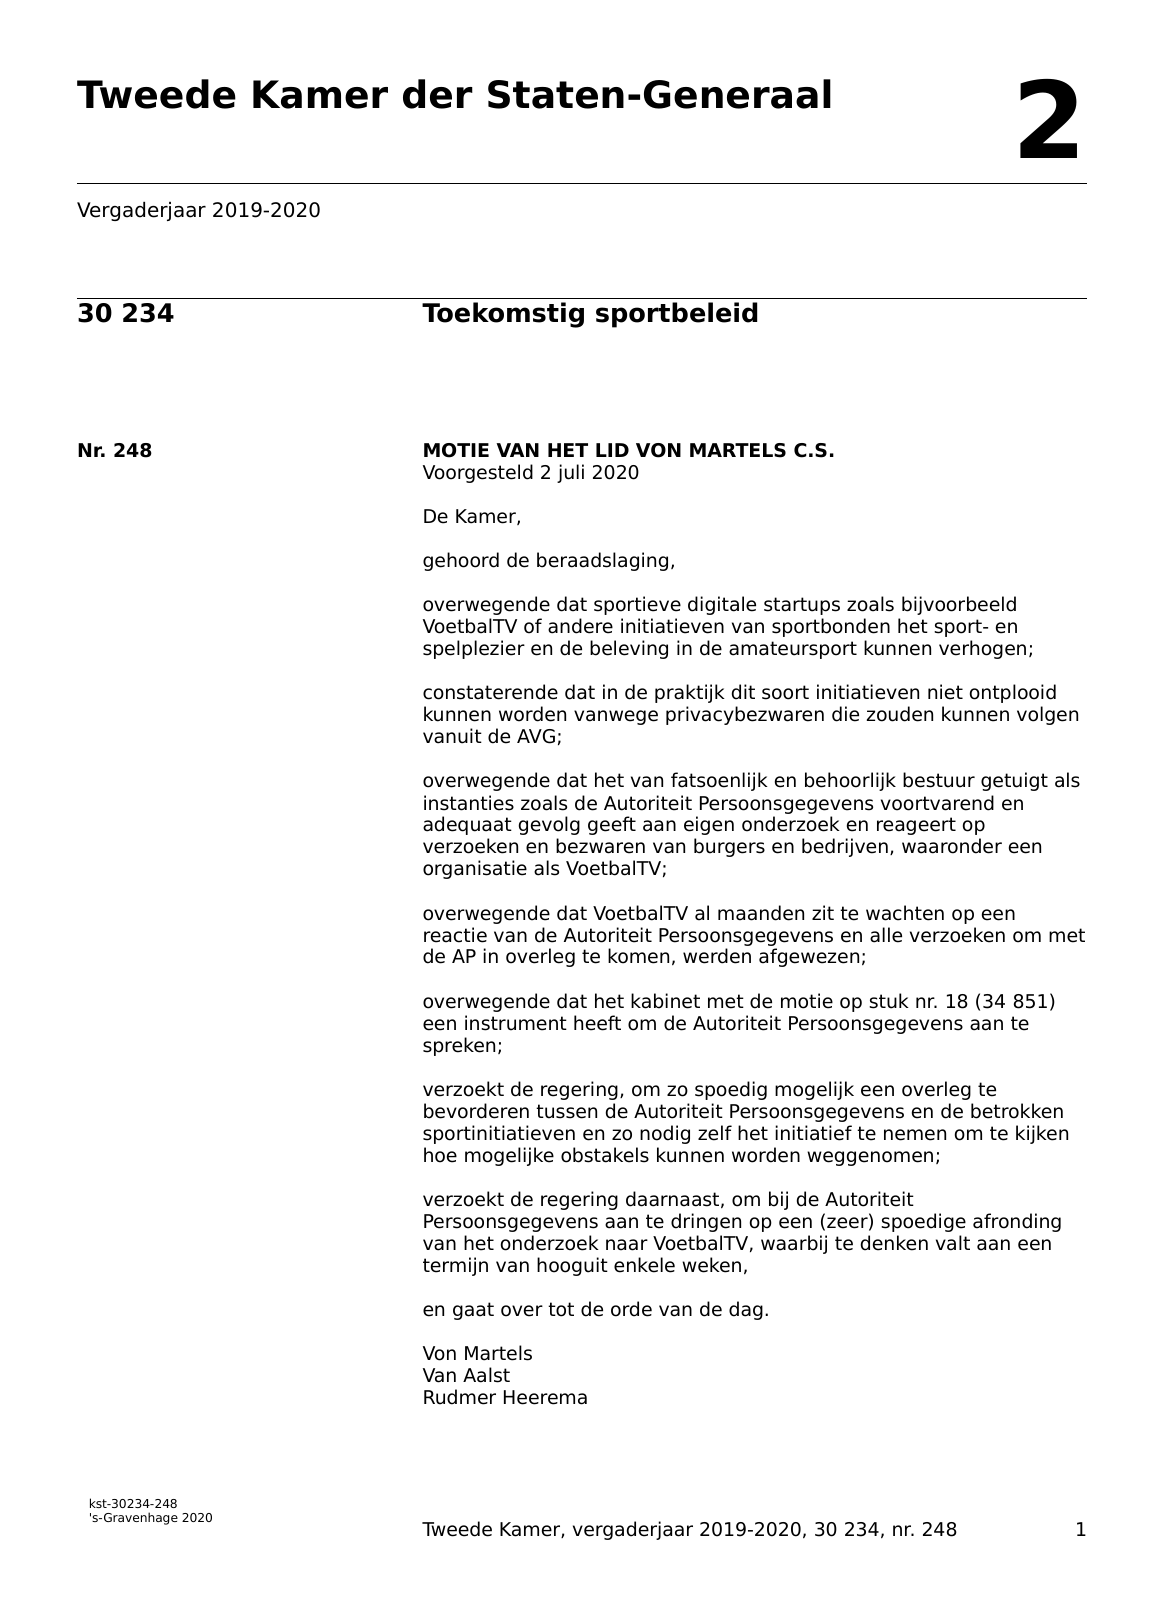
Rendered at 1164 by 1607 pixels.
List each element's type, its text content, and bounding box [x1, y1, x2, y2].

table_header 2 [886, 59, 1087, 183]
subtitle Nr. 248 MOTIE VAN HET LID VON MARTELS C.S. [77, 440, 1087, 462]
table_header Tweede Kamer der Staten-Generaal [77, 59, 886, 183]
text overwegende dat sportieve digitale startups zoals bijvoorbeeld VoetbalTV of andere initiatieven van sportbonden het sport- en spelplezier en de beleving in de amateursport kunnen verhogen; [422, 594, 1087, 660]
text overwegende dat het kabinet met de motie op stuk nr. 18 (34 851) een instrument heeft om de Autoriteit Persoonsgegevens aan te spreken; [422, 991, 1087, 1057]
text Rudmer Heerema [422, 1387, 1087, 1409]
text overwegende dat het van fatsoenlijk en behoorlijk bestuur getuigt als instanties zoals de Autoriteit Persoonsgegevens voortvarend en adequaat gevolg geeft aan eigen onderzoek en reageert op verzoeken en bezwaren van burgers en bedrijven, waaronder een organisatie als VoetbalTV; [422, 770, 1087, 880]
text 's-Gravenhage 2020 [88, 1511, 323, 1525]
text verzoekt de regering daarnaast, om bij de Autoriteit Persoonsgegevens aan te dringen op een (zeer) spoedige afronding van het onderzoek naar VoetbalTV, waarbij te denken valt aan een termijn van hooguit enkele weken, [422, 1189, 1087, 1277]
text Von Martels [422, 1343, 1087, 1365]
text verzoekt de regering, om zo spoedig mogelijk een overleg te bevorderen tussen de Autoriteit Persoonsgegevens en de betrokken sportinitiatieven en zo nodig zelf het initiatief te nemen om te kijken hoe mogelijke obstakels kunnen worden weggenomen; [422, 1079, 1087, 1167]
text overwegende dat VoetbalTV al maanden zit te wachten op een reactie van de Autoriteit Persoonsgegevens en alle verzoeken om met de AP in overleg te komen, werden afgewezen; [422, 902, 1087, 968]
table_cell Vergaderjaar 2019-2020 [77, 184, 1087, 298]
text Voorgesteld 2 juli 2020 [422, 462, 1087, 484]
subtitle 30 234 Toekomstig sportbeleid [77, 299, 1087, 329]
text Van Aalst [422, 1365, 1087, 1387]
text De Kamer, [422, 506, 1087, 528]
text kst-30234-248 [88, 1497, 323, 1511]
text gehoord de beraadslaging, [422, 550, 1087, 572]
text constaterende dat in de praktijk dit soort initiatieven niet ontplooid kunnen worden vanwege privacybezwaren die zouden kunnen volgen vanuit de AVG; [422, 682, 1087, 748]
text en gaat over tot de orde van de dag. [422, 1299, 1087, 1321]
